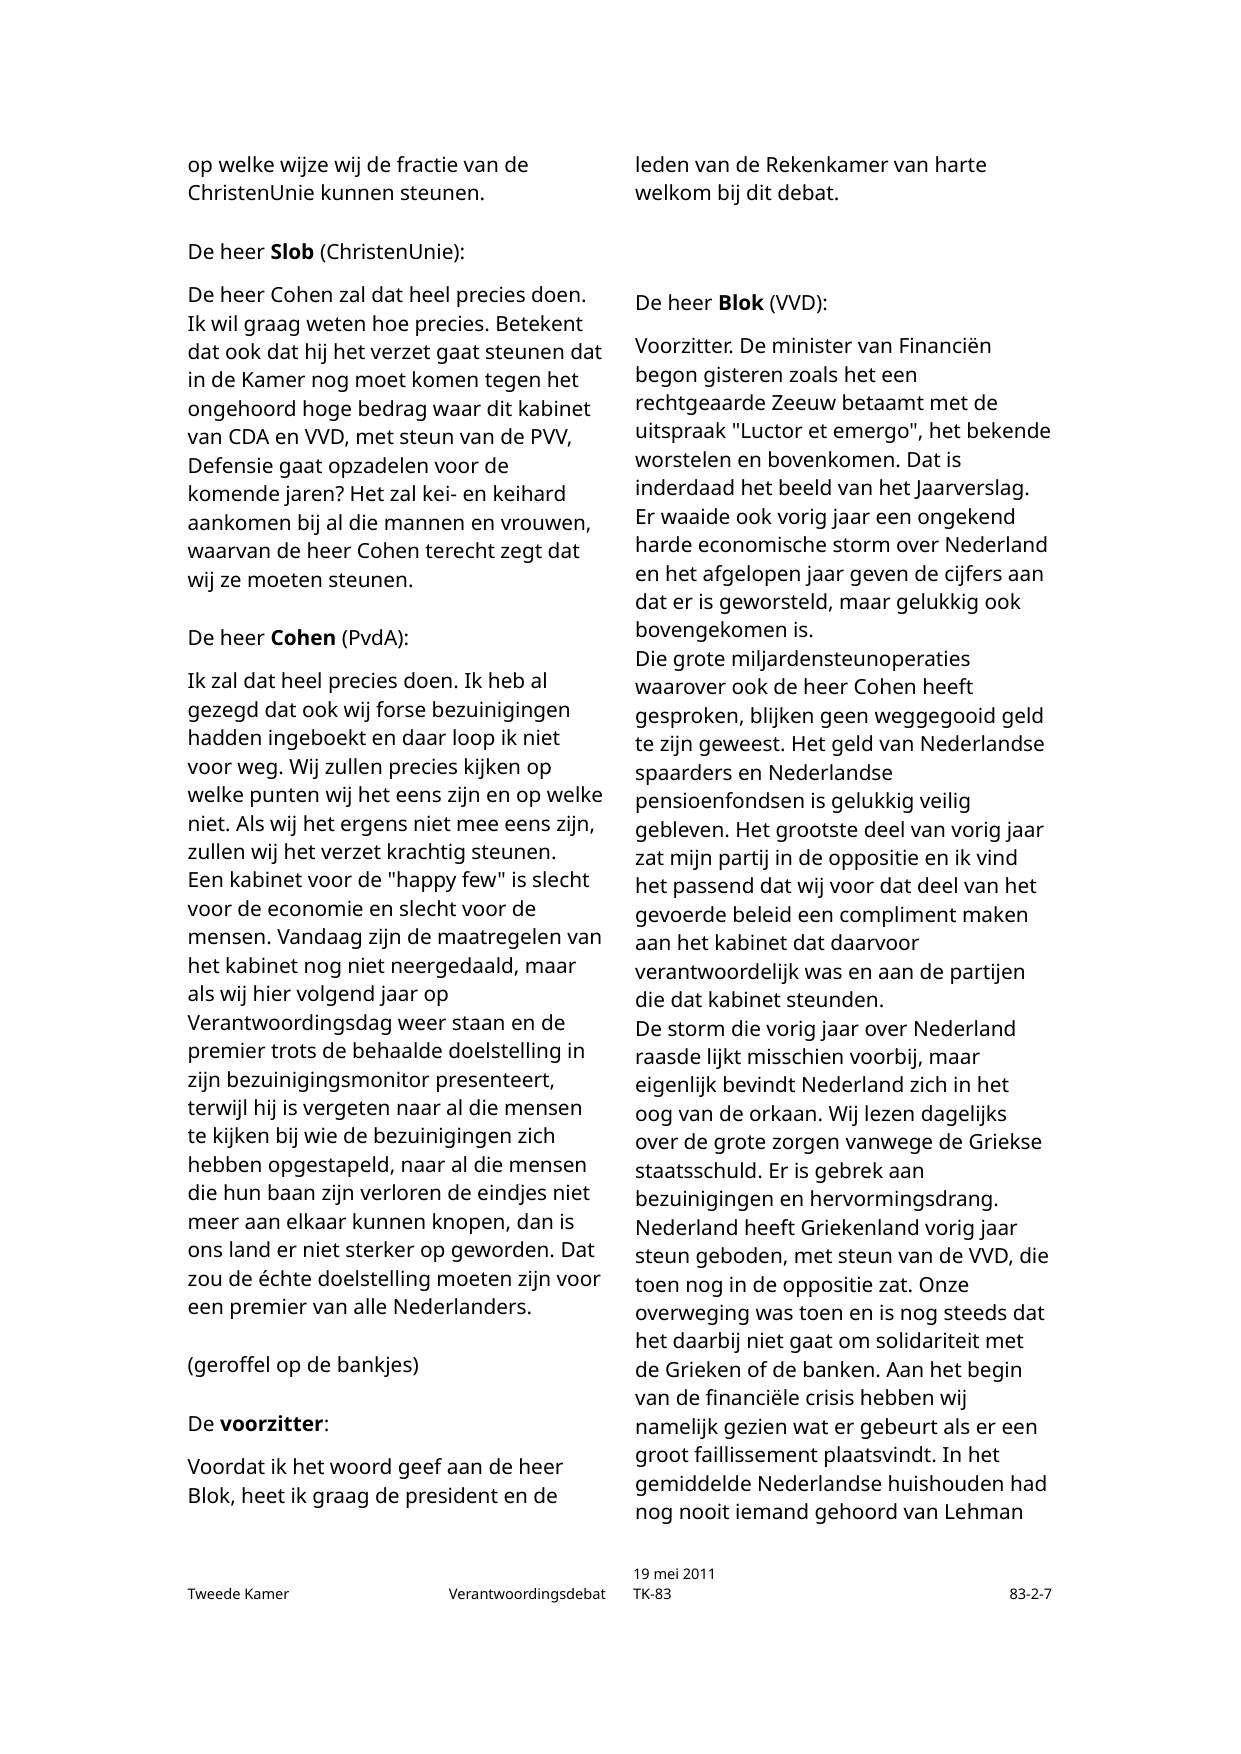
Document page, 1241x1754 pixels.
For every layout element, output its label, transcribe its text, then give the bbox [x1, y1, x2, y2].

text De heer Blok (VVD): [635, 288, 1053, 316]
text Voordat ik het woord geef aan de heer Blok, heet ik graag de president en de [187, 1452, 605, 1509]
text De heer Slob (ChristenUnie): [187, 237, 605, 265]
text De heer Cohen zal dat heel precies doen. Ik wil graag weten hoe precies. Betekent dat ook dat hij het verzet gaat steunen dat in de Kamer nog moet komen tegen het ongehoord hoge bedrag waar dit kabinet van CDA en VVD, met steun van de PVV, Defensie gaat opzadelen voor de komende jaren? Het zal kei- en keihard aankomen bij al die mannen en vrouwen, waarvan de heer Cohen terecht zegt dat wij ze moeten steunen. [187, 280, 605, 593]
text leden van de Rekenkamer van harte welkom bij dit debat. [635, 150, 1053, 207]
text De storm die vorig jaar over Nederland raasde lijkt misschien voorbij, maar eigenlijk bevindt Nederland zich in het oog van de orkaan. Wij lezen dagelijks over de grote zorgen vanwege de Griekse staatsschuld. Er is gebrek aan bezuinigingen en hervormingsdrang. Nederland heeft Griekenland vorig jaar steun geboden, met steun van de VVD, die toen nog in de oppositie zat. Onze overweging was toen en is nog steeds dat het daarbij niet gaat om solidariteit met de Grieken of de banken. Aan het begin van de financiële crisis hebben wij namelijk gezien wat er gebeurt als er een groot faillissement plaatsvindt. In het gemiddelde Nederlandse huishouden had nog nooit iemand gehoord van Lehman [635, 1014, 1053, 1526]
text De voorzitter: [187, 1409, 605, 1437]
text (geroffel op de bankjes) [187, 1351, 605, 1379]
text Die grote miljardensteunoperaties waarover ook de heer Cohen heeft gesproken, blijken geen weggegooid geld te zijn geweest. Het geld van Nederlandse spaarders en Nederlandse pensioenfondsen is gelukkig veilig gebleven. Het grootste deel van vorig jaar zat mijn partij in de oppositie en ik vind het passend dat wij voor dat deel van het gevoerde beleid een compliment maken aan het kabinet dat daarvoor verantwoordelijk was en aan de partijen die dat kabinet steunden. [635, 644, 1053, 1014]
text  [635, 237, 1053, 265]
text Ik zal dat heel precies doen. Ik heb al gezegd dat ook wij forse bezuinigingen hadden ingeboekt en daar loop ik niet voor weg. Wij zullen precies kijken op welke punten wij het eens zijn en op welke niet. Als wij het ergens niet mee eens zijn, zullen wij het verzet krachtig steunen. [187, 667, 605, 866]
text Een kabinet voor de "happy few" is slecht voor de economie en slecht voor de mensen. Vandaag zijn de maatregelen van het kabinet nog niet neergedaald, maar als wij hier volgend jaar op Verantwoordingsdag weer staan en de premier trots de behaalde doelstelling in zijn bezuinigingsmonitor presenteert, terwijl hij is vergeten naar al die mensen te kijken bij wie de bezuinigingen zich hebben opgestapeld, naar al die mensen die hun baan zijn verloren de eindjes niet meer aan elkaar kunnen knopen, dan is ons land er niet sterker op geworden. Dat zou de échte doelstelling moeten zijn voor een premier van alle Nederlanders. [187, 866, 605, 1321]
text Voorzitter. De minister van Financiën begon gisteren zoals het een rechtgeaarde Zeeuw betaamt met de uitspraak "Luctor et emergo", het bekende worstelen en bovenkomen. Dat is inderdaad het beeld van het Jaarverslag. Er waaide ook vorig jaar een ongekend harde economische storm over Nederland en het afgelopen jaar geven de cijfers aan dat er is geworsteld, maar gelukkig ook bovengekomen is. [635, 331, 1053, 644]
text De heer Cohen (PvdA): [187, 623, 605, 652]
text op welke wijze wij de fractie van de ChristenUnie kunnen steunen. [187, 150, 605, 207]
